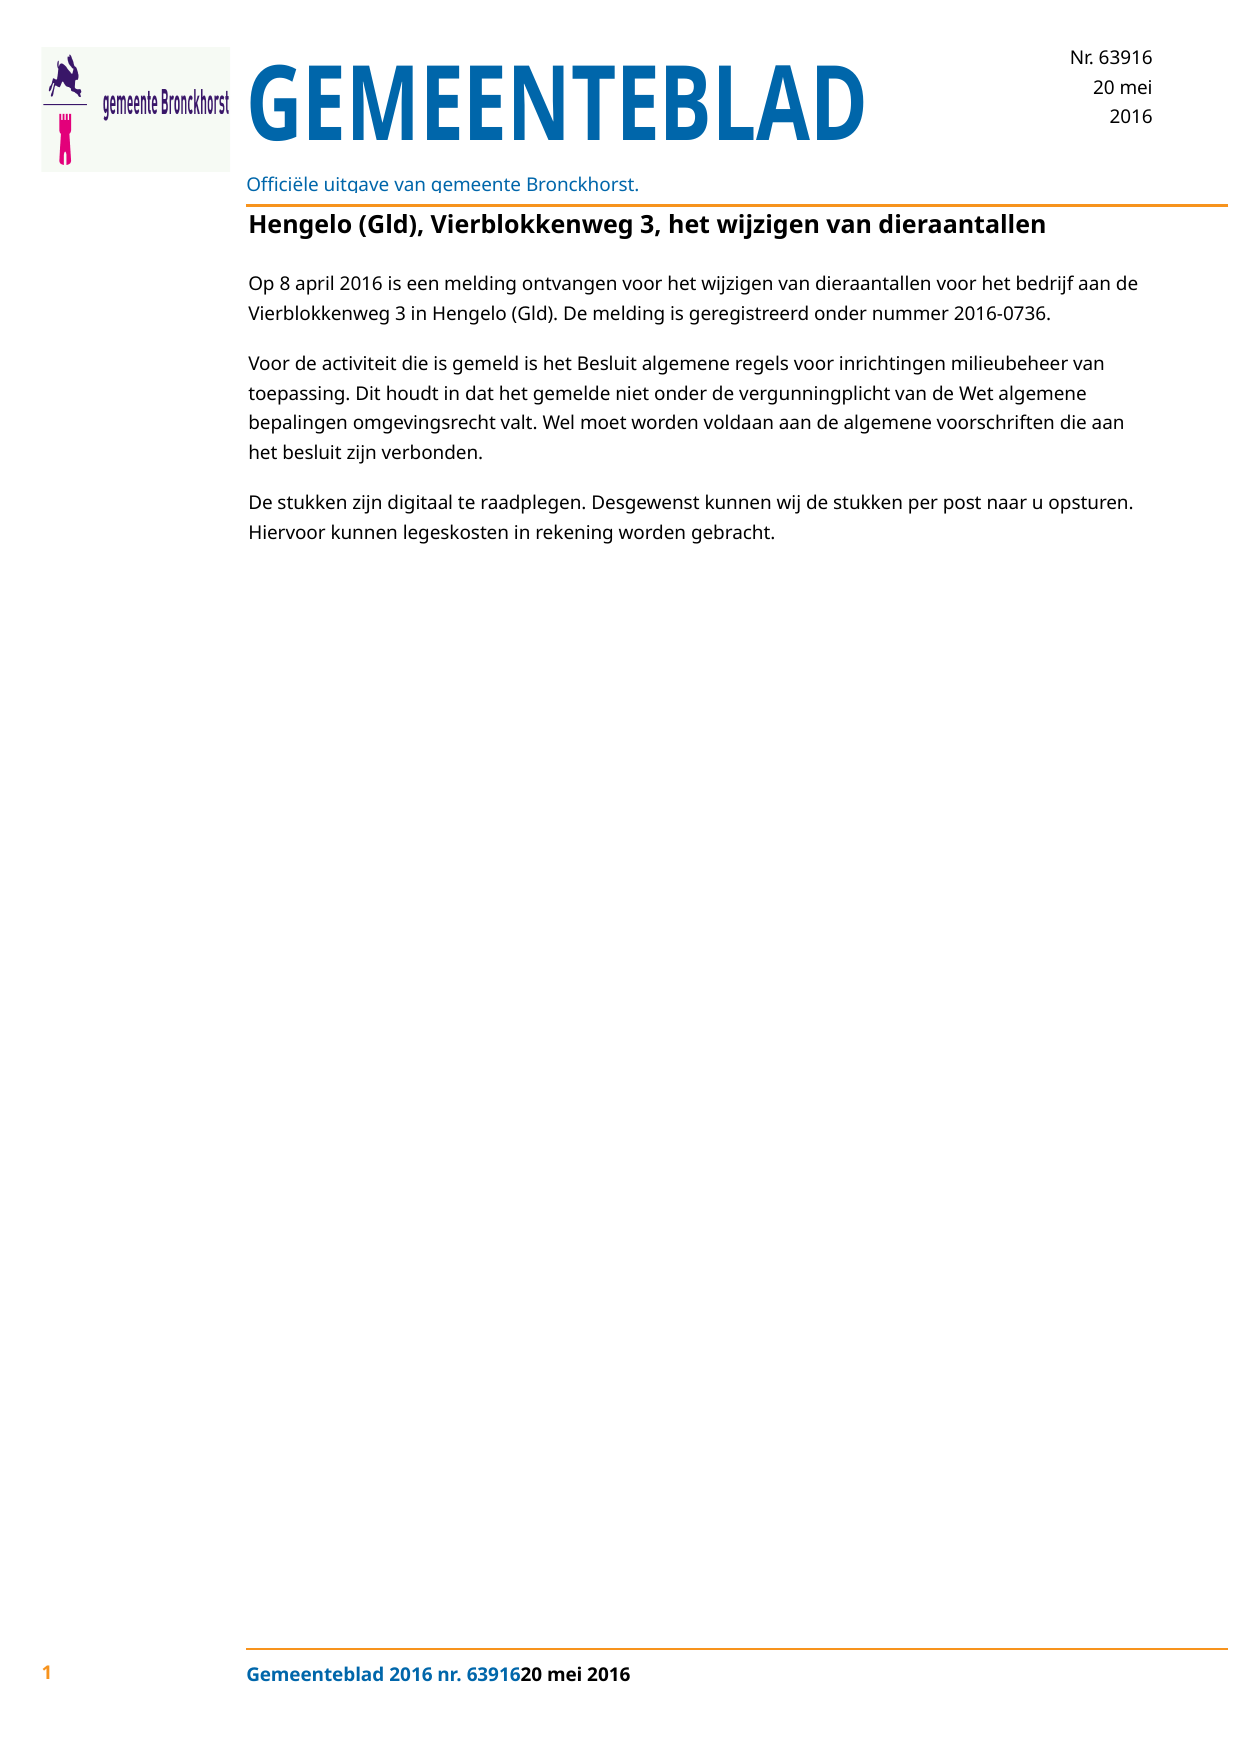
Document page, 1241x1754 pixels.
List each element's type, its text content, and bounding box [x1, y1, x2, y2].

picture [41, 47, 231, 172]
text Voor de activiteit die is gemeld is het Besluit algemene regels voor inrichtingen milieubeheer van toepassing. Dit houdt in dat het gemelde niet onder de vergunningplicht van de Wet algemene bepalingen omgevingsrecht valt. Wel moet worden voldaan aan de algemene voorschriften die aan het besluit zijn verbonden. [248, 350, 1152, 465]
text De stukken zijn digitaal te raadplegen. Desgewenst kunnen wij de stukken per post naar u opsturen. Hiervoor kunnen legeskosten in rekening worden gebracht. [248, 489, 1152, 545]
text Op 8 april 2016 is een melding ontvangen voor het wijzigen van dieraantallen voor het bedrijf aan de Vierblokkenweg 3 in Hengelo (Gld). De melding is geregistreerd onder nummer 2016-0736. [248, 270, 1152, 326]
text Hengelo (Gld), Vierblokkenweg 3, het wijzigen van dieraantallen [248, 207, 1152, 241]
